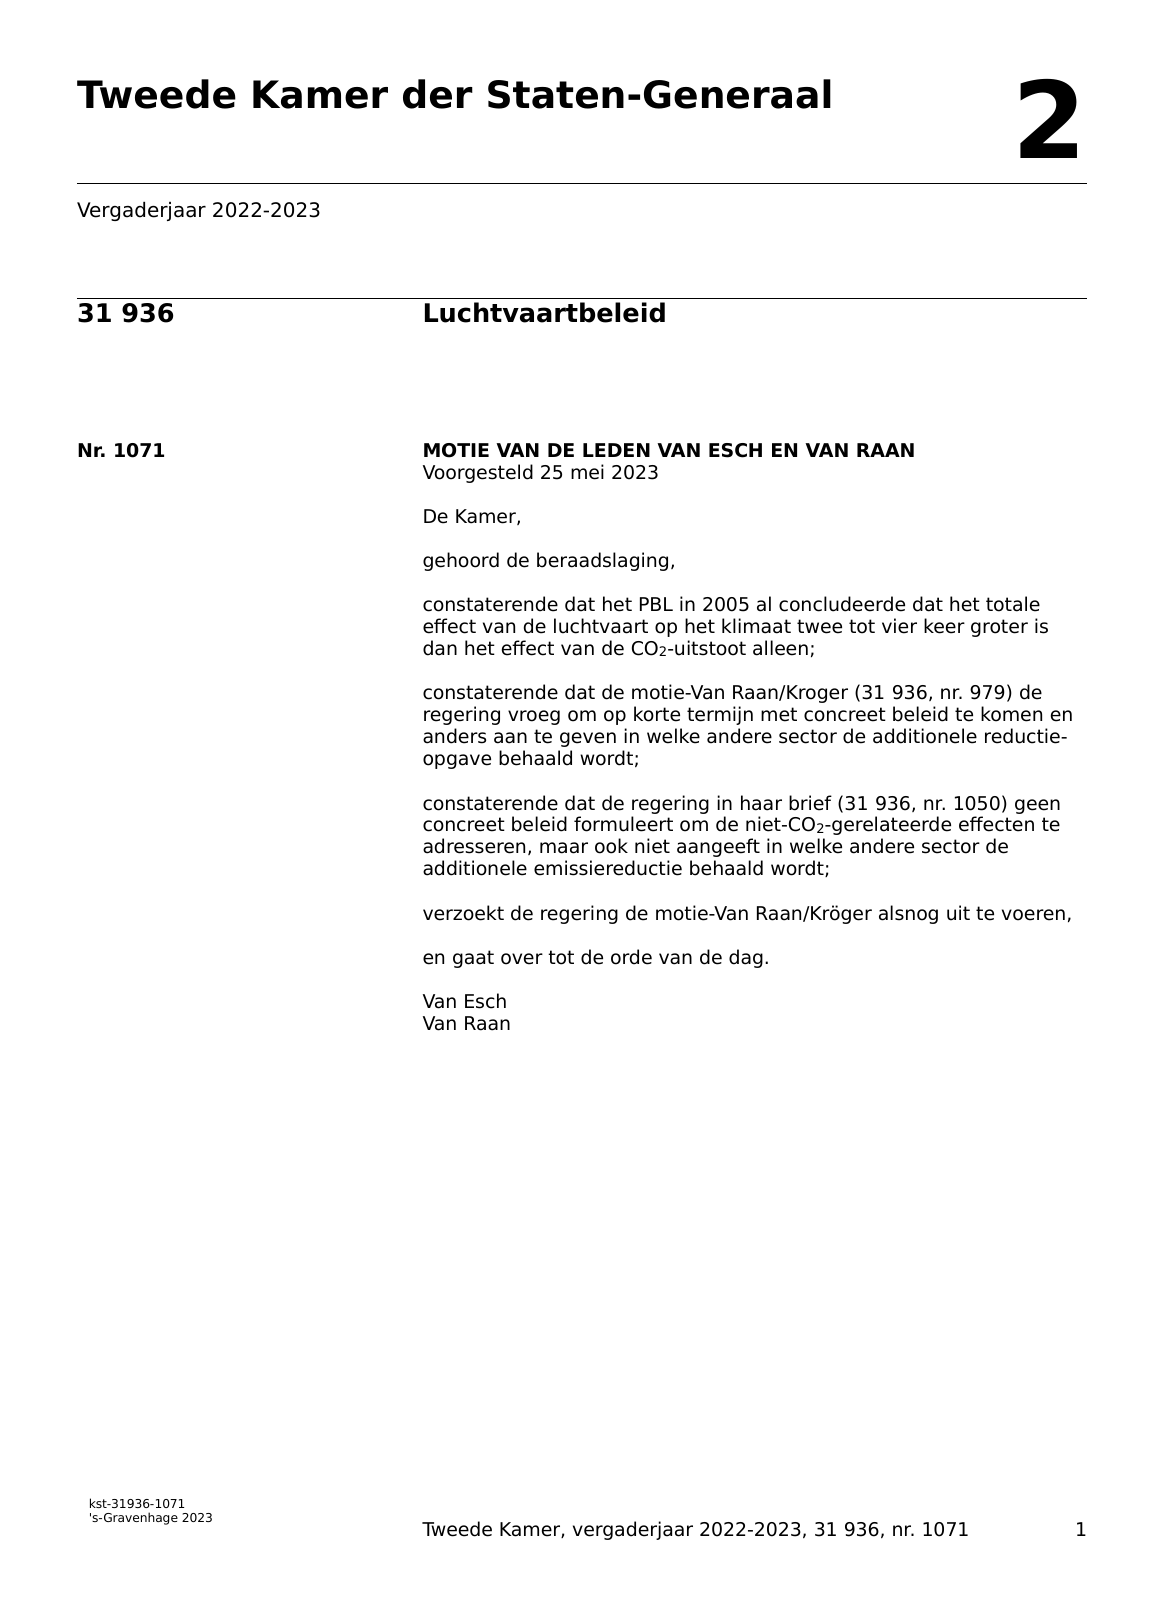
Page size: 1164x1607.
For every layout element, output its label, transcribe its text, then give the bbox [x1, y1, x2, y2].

table_cell Vergaderjaar 2022-2023 [77, 184, 1087, 298]
text constaterende dat het PBL in 2005 al concludeerde dat het totale effect van de luchtvaart op het klimaat twee tot vier keer groter is dan het effect van de CO2-uitstoot alleen; [422, 594, 1087, 660]
text constaterende dat de regering in haar brief (31 936, nr. 1050) geen concreet beleid formuleert om de niet-CO2-gerelateerde effecten te adresseren, maar ook niet aangeeft in welke andere sector de additionele emissiereductie behaald wordt; [422, 792, 1087, 880]
text 's-Gravenhage 2023 [88, 1511, 323, 1525]
text gehoord de beraadslaging, [422, 550, 1087, 572]
subtitle 31 936 Luchtvaartbeleid [77, 299, 1087, 329]
table_header 2 [886, 59, 1087, 183]
text De Kamer, [422, 506, 1087, 528]
text en gaat over tot de orde van de dag. [422, 947, 1087, 969]
text verzoekt de regering de motie-Van Raan/Kröger alsnog uit te voeren, [422, 902, 1087, 924]
subtitle Nr. 1071 MOTIE VAN DE LEDEN VAN ESCH EN VAN RAAN [77, 440, 1087, 462]
text Voorgesteld 25 mei 2023 [422, 462, 1087, 484]
table_header Tweede Kamer der Staten-Generaal [77, 59, 886, 183]
text Van Raan [422, 1013, 1087, 1035]
text kst-31936-1071 [88, 1497, 323, 1511]
text constaterende dat de motie-Van Raan/Kroger (31 936, nr. 979) de regering vroeg om op korte termijn met concreet beleid te komen en anders aan te geven in welke andere sector de additionele reductie-opgave behaald wordt; [422, 682, 1087, 770]
text Van Esch [422, 991, 1087, 1013]
